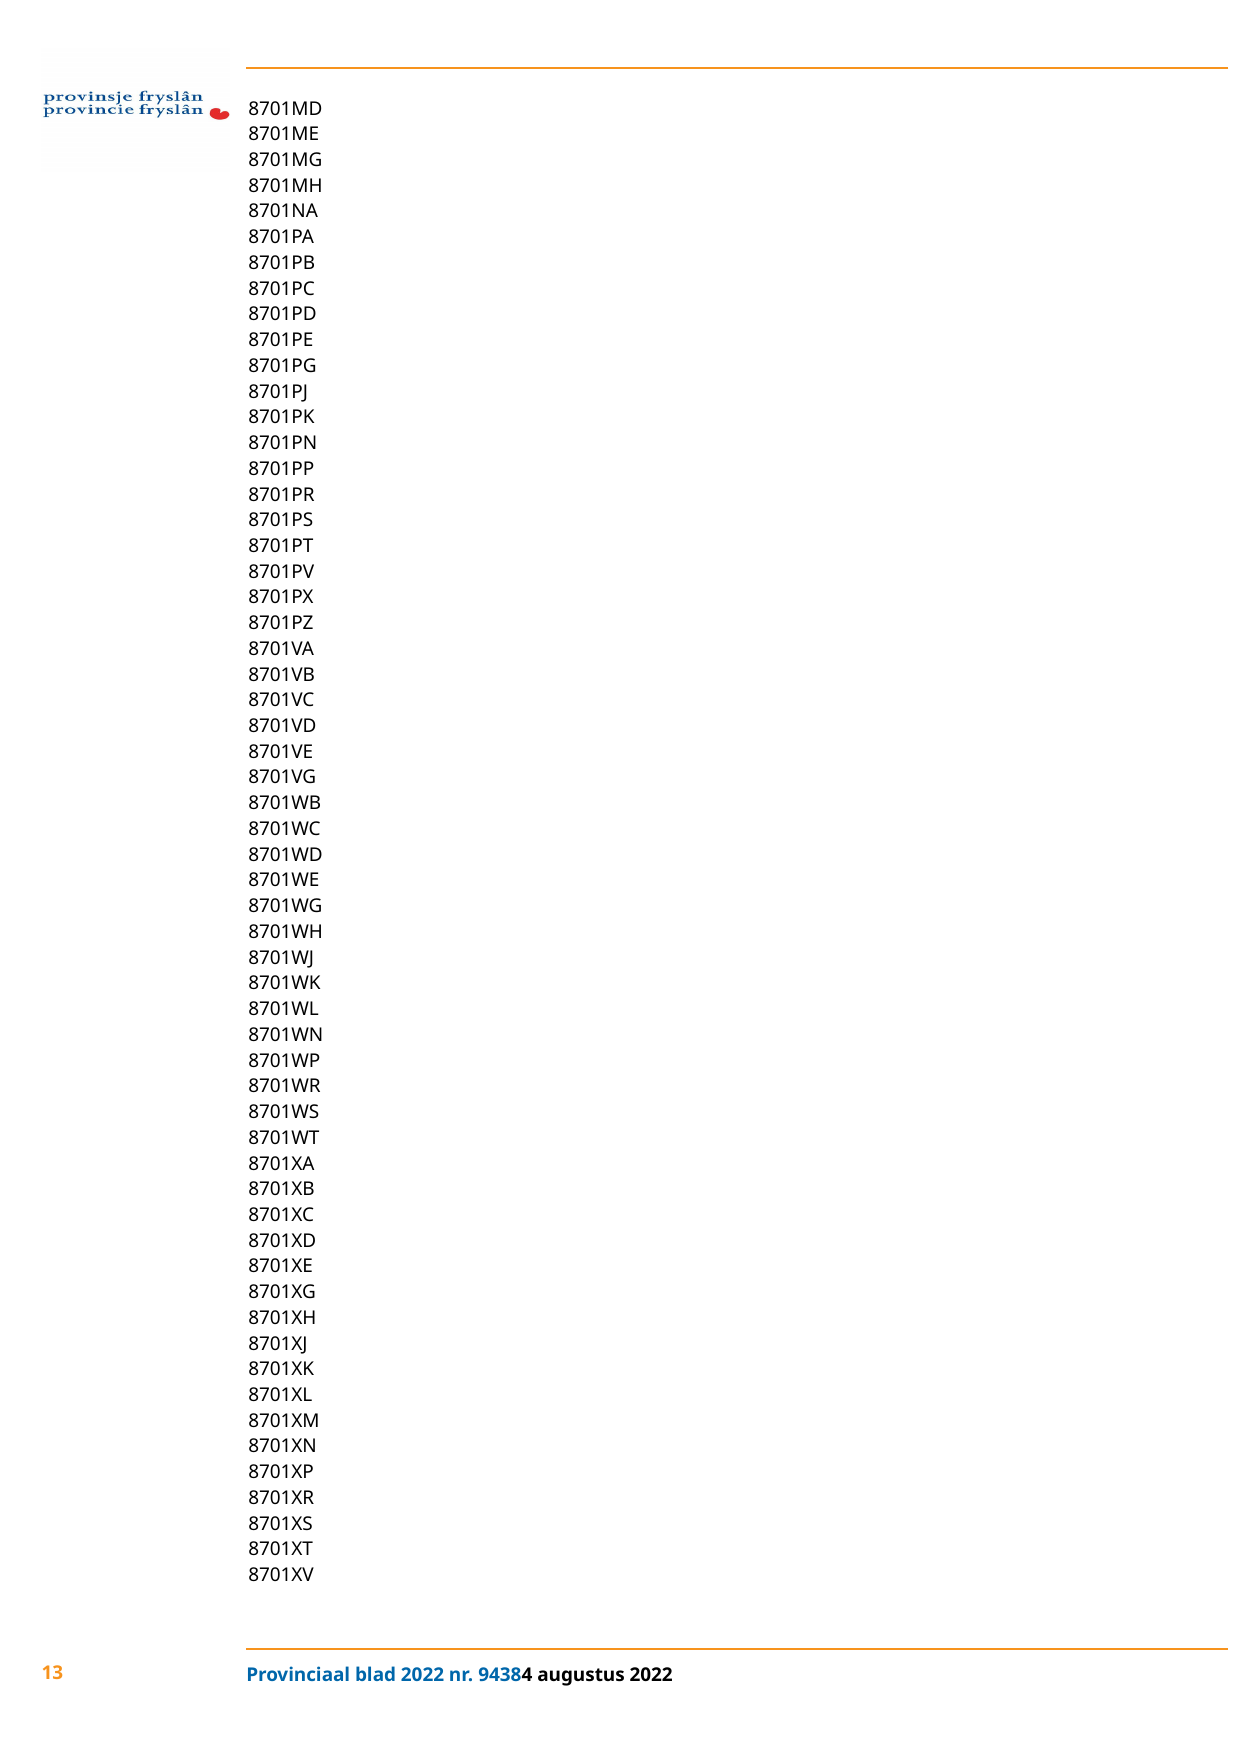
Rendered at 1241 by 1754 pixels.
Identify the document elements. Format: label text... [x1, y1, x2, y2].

table_cell 8701PJ [248, 378, 1152, 403]
table_cell 8701PZ [248, 609, 1152, 635]
table_cell 8701PG [248, 352, 1152, 378]
table_cell 8701VC [248, 687, 1152, 712]
table_cell 8701PS [248, 506, 1152, 532]
table_cell 8701VG [248, 764, 1152, 789]
table_cell 8701PX [248, 584, 1152, 609]
table_cell 8701PC [248, 275, 1152, 301]
table_cell 8701PV [248, 558, 1152, 584]
table_cell 8701WT [248, 1124, 1152, 1150]
table_cell 8701WC [248, 815, 1152, 841]
table_cell 8701XL [248, 1381, 1152, 1407]
table_cell 8701WP [248, 1047, 1152, 1072]
table_cell 8701WR [248, 1073, 1152, 1098]
table_cell 8701XV [248, 1561, 1152, 1587]
table_cell 8701PP [248, 455, 1152, 481]
table_cell 8701XS [248, 1510, 1152, 1536]
table_cell 8701XC [248, 1201, 1152, 1227]
table_cell 8701XK [248, 1356, 1152, 1381]
table_cell 8701XJ [248, 1330, 1152, 1356]
table_cell 8701PN [248, 429, 1152, 455]
picture [41, 47, 231, 172]
table_cell 8701PB [248, 249, 1152, 275]
table_cell 8701WH [248, 918, 1152, 944]
table_cell 8701XP [248, 1459, 1152, 1484]
table_cell 8701PK [248, 404, 1152, 429]
table_cell 8701WD [248, 841, 1152, 867]
table_cell 8701VE [248, 738, 1152, 764]
table_cell 8701XM [248, 1407, 1152, 1433]
table_cell 8701VA [248, 635, 1152, 661]
table_cell 8701NA [248, 198, 1152, 223]
table_cell 8701PD [248, 301, 1152, 326]
table_cell 8701MH [248, 172, 1152, 198]
table_cell 8701WJ [248, 944, 1152, 969]
table_cell 8701WE [248, 867, 1152, 892]
table_cell 8701XN [248, 1433, 1152, 1458]
table_cell 8701MG [248, 146, 1152, 172]
table_cell 8701WB [248, 790, 1152, 815]
table_cell 8701PE [248, 326, 1152, 352]
table_cell 8701ME [248, 121, 1152, 146]
table_cell 8701XA [248, 1150, 1152, 1175]
table_cell 8701XB [248, 1175, 1152, 1201]
table_cell 8701MD [248, 95, 1152, 121]
table_cell 8701XT [248, 1536, 1152, 1561]
table_cell 8701PA [248, 224, 1152, 249]
table_cell 8701WS [248, 1098, 1152, 1124]
table_cell 8701VD [248, 712, 1152, 738]
table_cell 8701WL [248, 995, 1152, 1021]
table_cell 8701WN [248, 1021, 1152, 1047]
table_cell 8701XH [248, 1304, 1152, 1330]
table_cell 8701XE [248, 1253, 1152, 1278]
table_cell 8701PT [248, 532, 1152, 558]
table_cell 8701XG [248, 1278, 1152, 1304]
table_cell 8701XD [248, 1227, 1152, 1253]
table_cell 8701PR [248, 481, 1152, 506]
table_cell 8701WK [248, 970, 1152, 995]
table_cell 8701XR [248, 1484, 1152, 1510]
table_cell 8701WG [248, 893, 1152, 918]
table_cell 8701VB [248, 661, 1152, 687]
